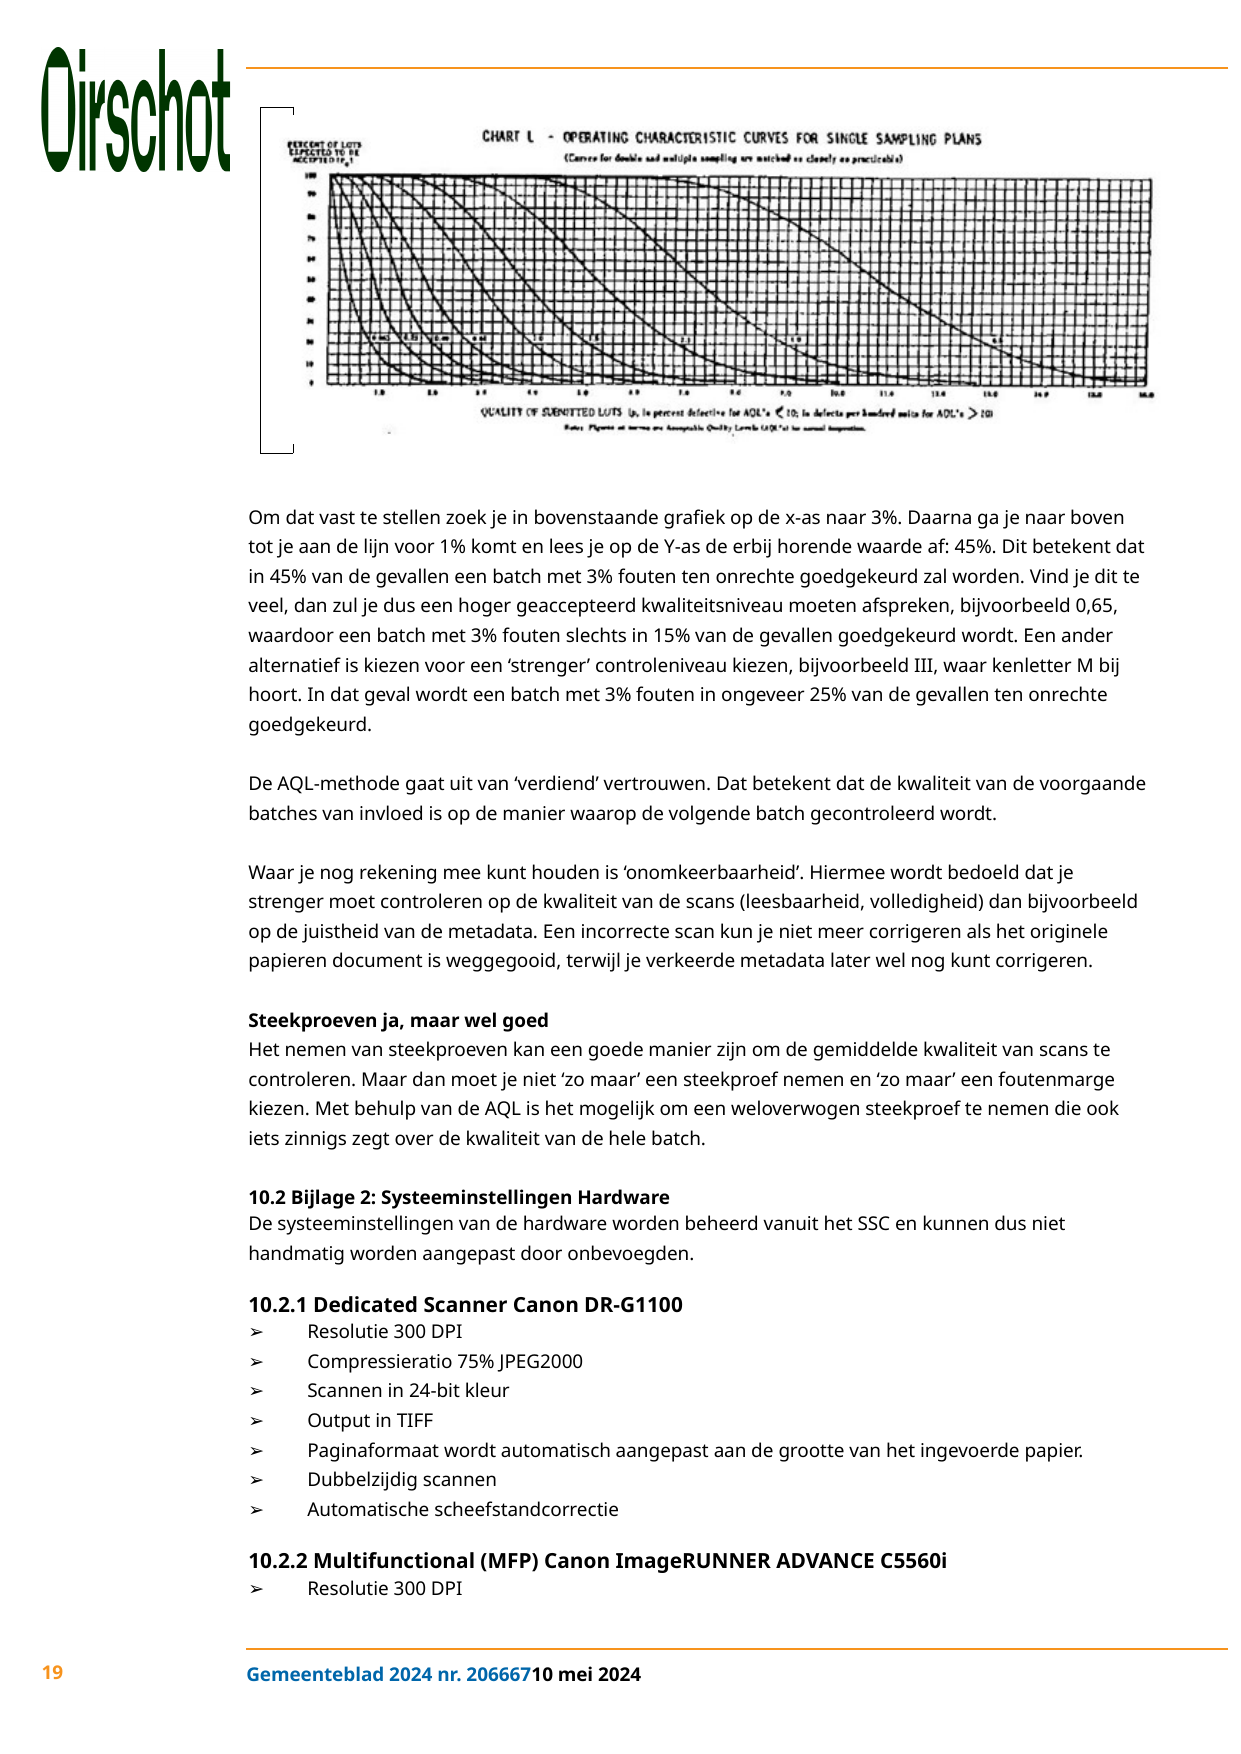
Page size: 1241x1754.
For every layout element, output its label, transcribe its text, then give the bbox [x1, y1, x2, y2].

list Output in TIFF [248, 1407, 1152, 1433]
list Scannen in 24-bit kleur [248, 1378, 1152, 1403]
text Waar je nog rekening mee kunt houden is ‘onomkeerbaarheid’. Hiermee wordt bedoeld dat je strenger moet controleren op de kwaliteit van de scans (leesbaarheid, volledigheid) dan bijvoorbeeld op de juistheid van de metadata. Een incorrecte scan kun je niet meer corrigeren als het originele papieren document is weggegooid, terwijl je verkeerde metadata later wel nog kunt corrigeren. [248, 859, 1152, 973]
text De AQL-methode gaat uit van ‘verdiend’ vertrouwen. Dat betekent dat de kwaliteit van de voorgaande batches van invloed is op de manier waarop de volgende batch gecontroleerd wordt. [248, 770, 1152, 826]
text 10.2.2 Multifunctional (MFP) Canon ImageRUNNER ADVANCE C5560i [248, 1546, 1152, 1575]
text Het nemen van steekproeven kan een goede manier zijn om de gemiddelde kwaliteit van scans te controleren. Maar dan moet je niet ‘zo maar’ een steekproef nemen en ‘zo maar’ een foutenmarge kiezen. Met behulp van de AQL is het mogelijk om een weloverwogen steekproef te nemen die ook iets zinnigs zegt over de kwaliteit van de hele batch. [248, 1036, 1152, 1151]
list Resolutie 300 DPI [248, 1575, 1152, 1601]
list Dubbelzijdig scannen [248, 1466, 1152, 1492]
list Automatische scheefstandcorrectie [248, 1496, 1152, 1522]
text Steekproeven ja, maar wel goed [248, 1007, 1152, 1033]
picture [41, 47, 231, 172]
picture [268, 115, 1173, 444]
list Resolutie 300 DPI [248, 1318, 1152, 1344]
text 10.2 Bijlage 2: Systeeminstellingen Hardware [248, 1184, 1152, 1210]
text De systeeminstellingen van de hardware worden beheerd vanuit het SSC en kunnen dus niet handmatig worden aangepast door onbevoegden. [248, 1210, 1152, 1265]
list Paginaformaat wordt automatisch aangepast aan de grootte van het ingevoerde papier. [248, 1437, 1152, 1463]
text 10.2.1 Dedicated Scanner Canon DR-G1100 [248, 1290, 1152, 1318]
text Om dat vast te stellen zoek je in bovenstaande grafiek op de x-as naar 3%. Daarna ga je naar boven tot je aan de lijn voor 1% komt en lees je op de Y-as de erbij horende waarde af: 45%. Dit betekent dat in 45% van de gevallen een batch met 3% fouten ten onrechte goedgekeurd zal worden. Vind je dit te veel, dan zul je dus een hoger geaccepteerd kwaliteitsniveau moeten afspreken, bijvoorbeeld 0,65, waardoor een batch met 3% fouten slechts in 15% van de gevallen goedgekeurd wordt. Een ander alternatief is kiezen voor een ‘strenger’ controleniveau kiezen, bijvoorbeeld III, waar kenletter M bij hoort. In dat geval wordt een batch met 3% fouten in ongeveer 25% van de gevallen ten onrechte goedgekeurd. [248, 504, 1152, 737]
list Compressieratio 75% JPEG2000 [248, 1348, 1152, 1374]
